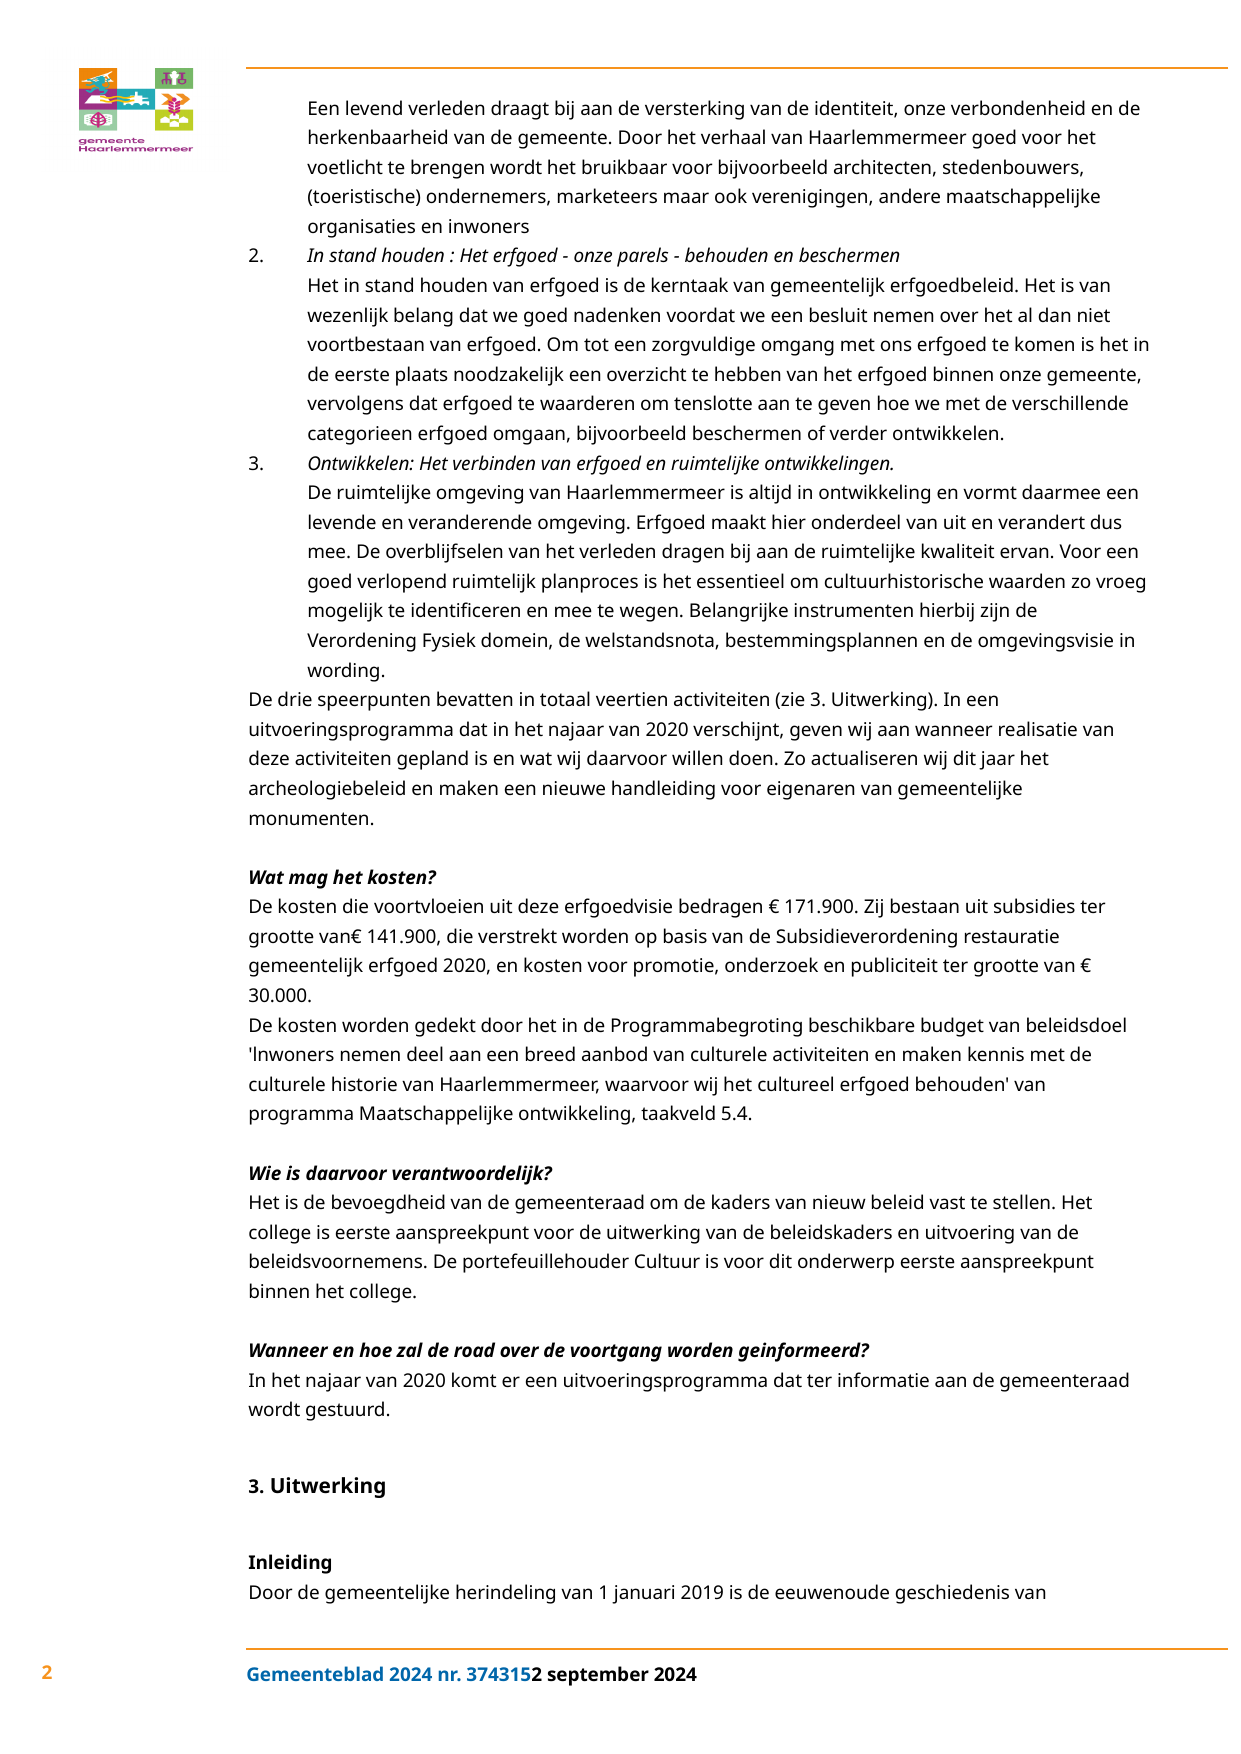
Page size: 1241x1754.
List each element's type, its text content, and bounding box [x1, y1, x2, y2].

text Wat mag het kosten? [248, 864, 1152, 890]
text Door de gemeentelijke herindeling van 1 januari 2019 is de eeuwenoude geschiedenis van [248, 1579, 1152, 1605]
text Wanneer en hoe zal de road over de voortgang worden geinformeerd? [248, 1337, 1152, 1363]
text De drie speerpunten bevatten in totaal veertien activiteiten (zie 3. Uitwerking). In een uitvoeringsprogramma dat in het najaar van 2020 verschijnt, geven wij aan wanneer realisatie van deze activiteiten gepland is en wat wij daarvoor willen doen. Zo actualiseren wij dit jaar het archeologiebeleid en maken een nieuwe handleiding voor eigenaren van gemeentelijke monumenten. [248, 686, 1152, 831]
text Het is de bevoegdheid van de gemeenteraad om de kaders van nieuw beleid vast te stellen. Het college is eerste aanspreekpunt voor de uitwerking van de beleidskaders en uitvoering van de beleidsvoornemens. De portefeuillehouder Cultuur is voor dit onderwerp eerste aanspreekpunt binnen het college. [248, 1189, 1152, 1304]
text In het najaar van 2020 komt er een uitvoeringsprogramma dat ter informatie aan de gemeenteraad wordt gestuurd. [248, 1367, 1152, 1422]
list Het in stand houden van erfgoed is de kerntaak van gemeentelijk erfgoedbeleid. Het is van wezenlijk belang dat we goed nadenken voordat we een besluit nemen over het al dan niet voortbestaan van erfgoed. Om tot een zorgvuldige omgang met ons erfgoed te komen is het in de eerste plaats noodzakelijk een overzicht te hebben van het erfgoed binnen onze gemeente, vervolgens dat erfgoed te waarderen om tenslotte aan te geven hoe we met de verschillende categorieen erfgoed omgaan, bijvoorbeeld beschermen of verder ontwikkelen. [248, 272, 1152, 446]
text Wie is daarvoor verantwoordelijk? [248, 1160, 1152, 1186]
list In stand houden : Het erfgoed - onze parels - behouden en beschermen [248, 243, 1152, 268]
text Inleiding [248, 1549, 1152, 1575]
text 3. Uitwerking [248, 1472, 1152, 1500]
list Ontwikkelen: Het verbinden van erfgoed en ruimtelijke ontwikkelingen. [248, 450, 1152, 476]
picture [41, 47, 231, 172]
list Een levend verleden draagt bij aan de versterking van de identiteit, onze verbondenheid en de herkenbaarheid van de gemeente. Door het verhaal van Haarlemmermeer goed voor het voetlicht te brengen wordt het bruikbaar voor bijvoorbeeld architecten, stedenbouwers, (toeristische) ondernemers, marketeers maar ook verenigingen, andere maatschappelijke organisaties en inwoners [248, 95, 1152, 239]
list De ruimtelijke omgeving van Haarlemmermeer is altijd in ontwikkeling en vormt daarmee een levende en veranderende omgeving. Erfgoed maakt hier onderdeel van uit en verandert dus mee. De overblijfselen van het verleden dragen bij aan de ruimtelijke kwaliteit ervan. Voor een goed verlopend ruimtelijk planproces is het essentieel om cultuurhistorische waarden zo vroeg mogelijk te identificeren en mee te wegen. Belangrijke instrumenten hierbij zijn de Verordening Fysiek domein, de welstandsnota, bestemmingsplannen en de omgevingsvisie in wording. [248, 479, 1152, 683]
text De kosten die voortvloeien uit deze erfgoedvisie bedragen € 171.900. Zij bestaan uit subsidies ter grootte van€ 141.900, die verstrekt worden op basis van de Subsidieverordening restauratie gemeentelijk erfgoed 2020, en kosten voor promotie, onderzoek en publiciteit ter grootte van € 30.000. [248, 893, 1152, 1008]
text De kosten worden gedekt door het in de Programmabegroting beschikbare budget van beleidsdoel 'lnwoners nemen deel aan een breed aanbod van culturele activiteiten en maken kennis met de culturele historie van Haarlemmermeer, waarvoor wij het cultureel erfgoed behouden' van programma Maatschappelijke ontwikkeling, taakveld 5.4. [248, 1012, 1152, 1126]
